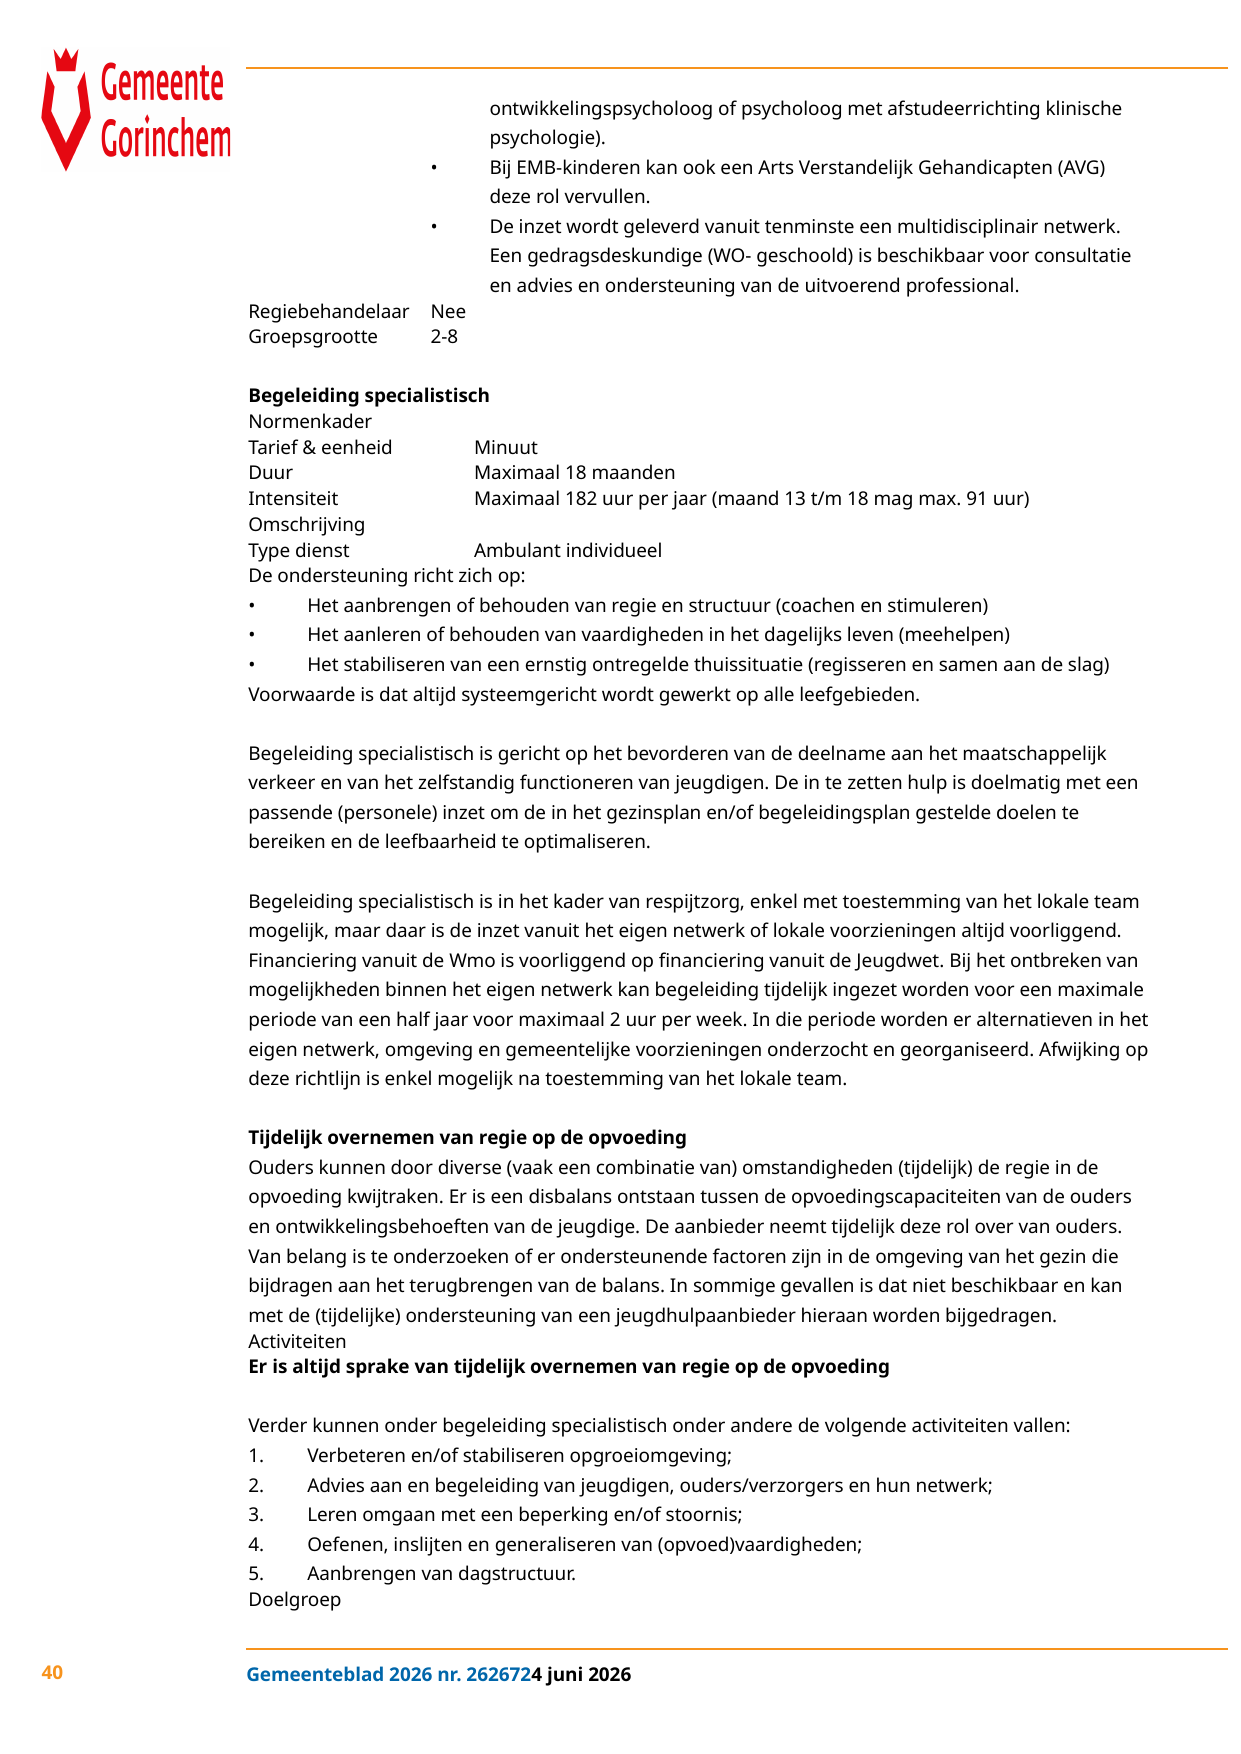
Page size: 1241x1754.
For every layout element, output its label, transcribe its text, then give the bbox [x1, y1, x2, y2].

table_cell Tarief & eenheid [248, 434, 474, 459]
table_cell Groepsgrootte [248, 324, 430, 349]
table_cell Omschrijving [248, 511, 1152, 537]
table_cell Doelgroep [248, 1586, 1152, 1612]
table_cell ontwikkelingspsycholoog of psycholoog met afstudeerrichting klinische psychologie). Bij EMB-kinderen kan ook een Arts Verstandelijk Gehandicapten (AVG) deze rol vervullen. De inzet wordt geleverd vanuit tenminste een multidisciplinair netwerk. Een gedragsdeskundige (WO- geschoold) is beschikbaar voor consultatie en advies en ondersteuning van de uitvoerend professional. [430, 95, 1152, 298]
table_cell Maximaal 18 maanden [474, 460, 1152, 485]
table_cell Type dienst [248, 537, 474, 562]
table_cell Intensiteit [248, 485, 474, 511]
table_cell Er is altijd sprake van tijdelijk overnemen van regie op de opvoeding Verder kunnen onder begeleiding specialistisch onder andere de volgende activiteiten vallen: Verbeteren en/of stabiliseren opgroeiomgeving; Advies aan en begeleiding van jeugdigen, ouders/verzorgers en hun netwerk; Leren omgaan met een beperking en/of stoornis; Oefenen, inslijten en generaliseren van (opvoed)vaardigheden; Aanbrengen van dagstructuur. [248, 1354, 1152, 1586]
table_cell Duur [248, 460, 474, 485]
table_cell Nee [430, 298, 1152, 324]
table_cell [248, 95, 430, 298]
table_cell Ambulant individueel [474, 537, 1152, 562]
table_cell Activiteiten [248, 1328, 1152, 1353]
table_cell Normenkader [248, 408, 1152, 434]
table_cell Maximaal 182 uur per jaar (maand 13 t/m 18 mag max. 91 uur) [474, 485, 1152, 511]
table_cell De ondersteuning richt zich op: Het aanbrengen of behouden van regie en structuur (coachen en stimuleren) Het aanleren of behouden van vaardigheden in het dagelijks leven (meehelpen) Het stabiliseren van een ernstig ontregelde thuissituatie (regisseren en samen aan de slag) Voorwaarde is dat altijd systeemgericht wordt gewerkt op alle leefgebieden. Begeleiding specialistisch is gericht op het bevorderen van de deelname aan het maatschappelijk verkeer en van het zelfstandig functioneren van jeugdigen. De in te zetten hulp is doelmatig met een passende (personele) inzet om de in het gezinsplan en/of begeleidingsplan gestelde doelen te bereiken en de leefbaarheid te optimaliseren. Begeleiding specialistisch is in het kader van respijtzorg, enkel met toestemming van het lokale team mogelijk, maar daar is de inzet vanuit het eigen netwerk of lokale voorzieningen altijd voorliggend. Financiering vanuit de Wmo is voorliggend op financiering vanuit de Jeugdwet. Bij het ontbreken van mogelijkheden binnen het eigen netwerk kan begeleiding tijdelijk ingezet worden voor een maximale periode van een half jaar voor maximaal 2 uur per week. In die periode worden er alternatieven in het eigen netwerk, omgeving en gemeentelijke voorzieningen onderzocht en georganiseerd. Afwijking op deze richtlijn is enkel mogelijk na toestemming van het lokale team. Tijdelijk overnemen van regie op de opvoeding Ouders kunnen door diverse (vaak een combinatie van) omstandigheden (tijdelijk) de regie in de opvoeding kwijtraken. Er is een disbalans ontstaan tussen de opvoedingscapaciteiten van de ouders en ontwikkelingsbehoeften van de jeugdige. De aanbieder neemt tijdelijk deze rol over van ouders. Van belang is te onderzoeken of er ondersteunende factoren zijn in de omgeving van het gezin die bijdragen aan het terugbrengen van de balans. In sommige gevallen is dat niet beschikbaar en kan met de (tijdelijke) ondersteuning van een jeugdhulpaanbieder hieraan worden bijgedragen. [248, 563, 1152, 1328]
table_cell 2-8 [430, 324, 1152, 349]
table_cell Regiebehandelaar [248, 298, 430, 324]
table_cell Minuut [474, 434, 1152, 459]
table_header Begeleiding specialistisch [248, 383, 1152, 408]
picture [41, 47, 231, 172]
